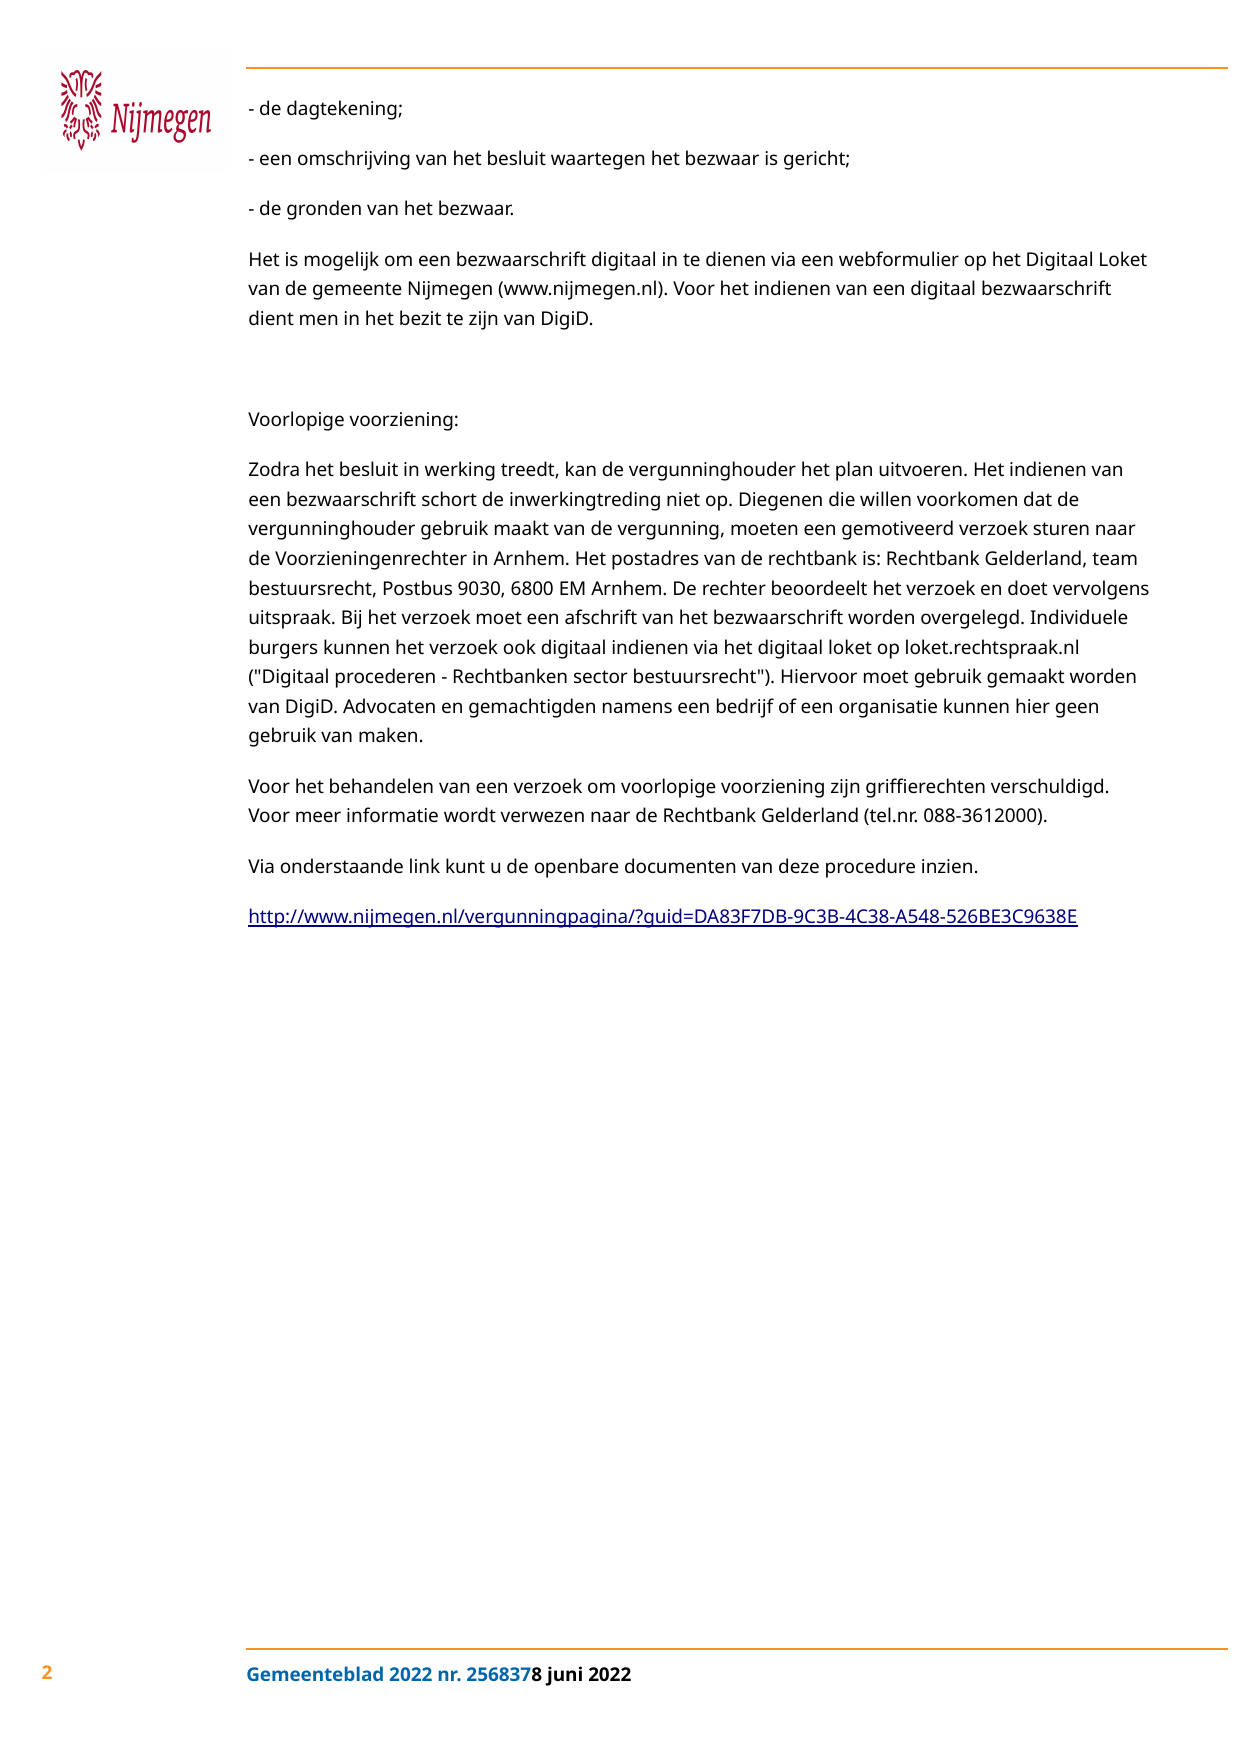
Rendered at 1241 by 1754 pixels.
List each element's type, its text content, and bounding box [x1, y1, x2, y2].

text Voor het behandelen van een verzoek om voorlopige voorziening zijn griffierechten verschuldigd. Voor meer informatie wordt verwezen naar de Rechtbank Gelderland (tel.nr. 088-3612000). [248, 773, 1152, 828]
text Via onderstaande link kunt u de openbare documenten van deze procedure inzien. [248, 853, 1152, 879]
text Voorlopige voorziening: [248, 406, 1152, 432]
text http://www.nijmegen.nl/vergunningpagina/?guid=DA83F7DB-9C3B-4C38-A548-526BE3C9638E [248, 903, 1152, 929]
text - de dagtekening; [248, 95, 1152, 121]
text - een omschrijving van het besluit waartegen het bezwaar is gericht; [248, 145, 1152, 171]
picture [41, 47, 231, 172]
text Het is mogelijk om een bezwaarschrift digitaal in te dienen via een webformulier op het Digitaal Loket van de gemeente Nijmegen (www.nijmegen.nl). Voor het indienen van een digitaal bezwaarschrift dient men in het bezit te zijn van DigiD. [248, 246, 1152, 331]
text Zodra het besluit in werking treedt, kan de vergunninghouder het plan uitvoeren. Het indienen van een bezwaarschrift schort de inwerkingtreding niet op. Diegenen die willen voorkomen dat de vergunninghouder gebruik maakt van de vergunning, moeten een gemotiveerd verzoek sturen naar de Voorzieningenrechter in Arnhem. Het postadres van de rechtbank is: Rechtbank Gelderland, team bestuursrecht, Postbus 9030, 6800 EM Arnhem. De rechter beoordeelt het verzoek en doet vervolgens uitspraak. Bij het verzoek moet een afschrift van het bezwaarschrift worden overgelegd. Individuele burgers kunnen het verzoek ook digitaal indienen via het digitaal loket op loket.rechtspraak.nl ("Digitaal procederen - Rechtbanken sector bestuursrecht"). Hiervoor moet gebruik gemaakt worden van DigiD. Advocaten en gemachtigden namens een bedrijf of een organisatie kunnen hier geen gebruik van maken. [248, 456, 1152, 748]
text - de gronden van het bezwaar. [248, 196, 1152, 221]
